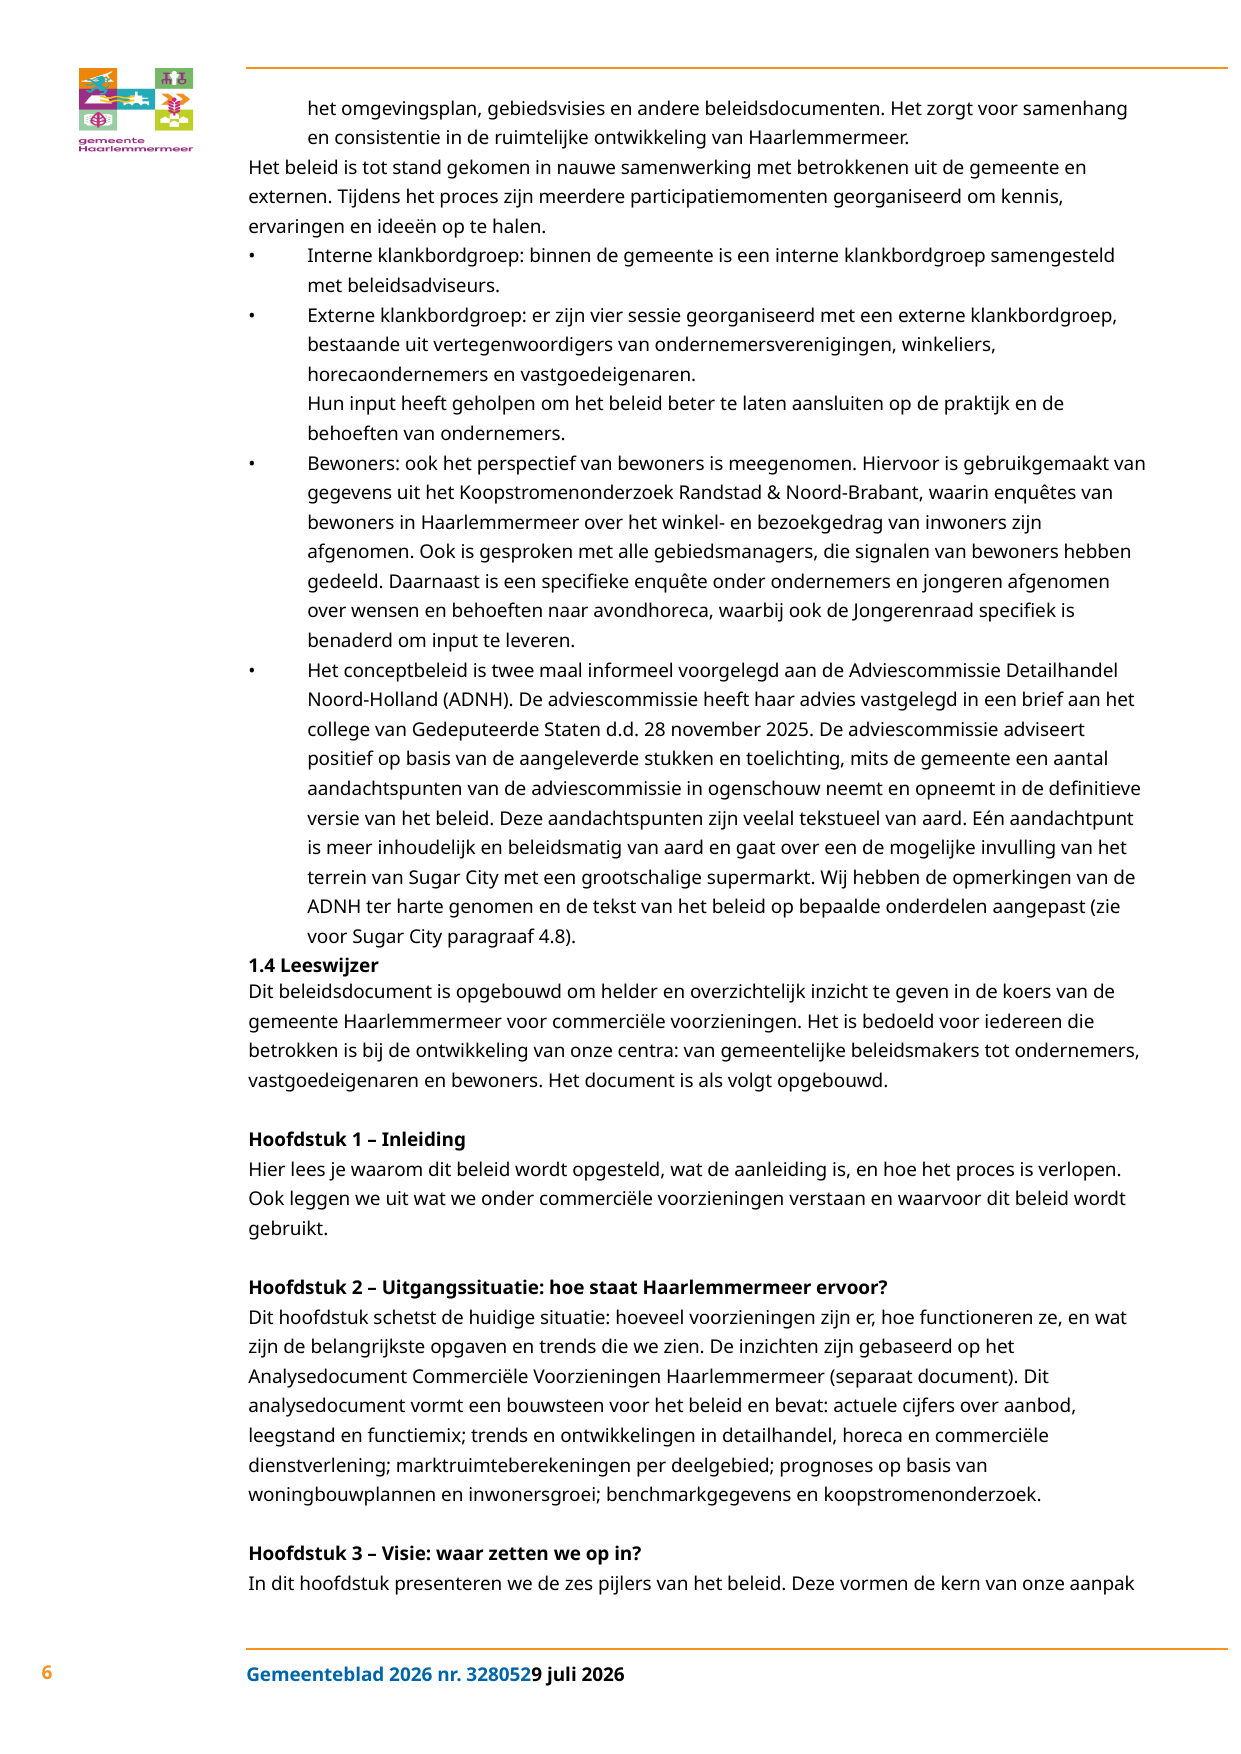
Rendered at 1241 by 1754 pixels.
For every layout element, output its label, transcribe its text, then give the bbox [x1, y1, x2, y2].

list Externe klankbordgroep: er zijn vier sessie georganiseerd met een externe klankbordgroep, bestaande uit vertegenwoordigers van ondernemersverenigingen, winkeliers, horecaondernemers en vastgoedeigenaren. [248, 302, 1152, 387]
text Het beleid is tot stand gekomen in nauwe samenwerking met betrokkenen uit de gemeente en externen. Tijdens het proces zijn meerdere participatiemomenten georganiseerd om kennis, ervaringen en ideeën op te halen. [248, 154, 1152, 239]
list Interne klankbordgroep: binnen de gemeente is een interne klankbordgroep samengesteld met beleidsadviseurs. [248, 243, 1152, 298]
text Hoofdstuk 1 – Inleiding [248, 1126, 1152, 1152]
list het omgevingsplan, gebiedsvisies en andere beleidsdocumenten. Het zorgt voor samenhang en consistentie in de ruimtelijke ontwikkeling van Haarlemmermeer. [248, 95, 1152, 150]
text Hoofdstuk 2 – Uitgangssituatie: hoe staat Haarlemmermeer ervoor? [248, 1274, 1152, 1300]
text Dit beleidsdocument is opgebouwd om helder en overzichtelijk inzicht te geven in de koers van de gemeente Haarlemmermeer voor commerciële voorzieningen. Het is bedoeld voor iedereen die betrokken is bij de ontwikkeling van onze centra: van gemeentelijke beleidsmakers tot ondernemers, vastgoedeigenaren en bewoners. Het document is als volgt opgebouwd. [248, 978, 1152, 1093]
text Hier lees je waarom dit beleid wordt opgesteld, wat de aanleiding is, en hoe het proces is verlopen. Ook leggen we uit wat we onder commerciële voorzieningen verstaan en waarvoor dit beleid wordt gebruikt. [248, 1156, 1152, 1241]
text In dit hoofdstuk presenteren we de zes pijlers van het beleid. Deze vormen de kern van onze aanpak [248, 1570, 1152, 1596]
picture [41, 47, 231, 172]
text 1.4 Leeswijzer [248, 953, 1152, 978]
list Het conceptbeleid is twee maal informeel voorgelegd aan de Adviescommissie Detailhandel Noord-Holland (ADNH). De adviescommissie heeft haar advies vastgelegd in een brief aan het college van Gedeputeerde Staten d.d. 28 november 2025. De adviescommissie adviseert positief op basis van de aangeleverde stukken en toelichting, mits de gemeente een aantal aandachtspunten van de adviescommissie in ogenschouw neemt en opneemt in de definitieve versie van het beleid. Deze aandachtspunten zijn veelal tekstueel van aard. Eén aandachtpunt is meer inhoudelijk en beleidsmatig van aard en gaat over een de mogelijke invulling van het terrein van Sugar City met een grootschalige supermarkt. Wij hebben de opmerkingen van de ADNH ter harte genomen en de tekst van het beleid op bepaalde onderdelen aangepast (zie voor Sugar City paragraaf 4.8). [248, 657, 1152, 949]
list Bewoners: ook het perspectief van bewoners is meegenomen. Hiervoor is gebruikgemaakt van gegevens uit het Koopstromenonderzoek Randstad & Noord-Brabant, waarin enquêtes van bewoners in Haarlemmermeer over het winkel- en bezoekgedrag van inwoners zijn afgenomen. Ook is gesproken met alle gebiedsmanagers, die signalen van bewoners hebben gedeeld. Daarnaast is een specifieke enquête onder ondernemers en jongeren afgenomen over wensen en behoeften naar avondhoreca, waarbij ook de Jongerenraad specifiek is benaderd om input te leveren. [248, 450, 1152, 653]
list Hun input heeft geholpen om het beleid beter te laten aansluiten op de praktijk en de behoeften van ondernemers. [248, 391, 1152, 446]
text Hoofdstuk 3 – Visie: waar zetten we op in? [248, 1541, 1152, 1566]
text Dit hoofdstuk schetst de huidige situatie: hoeveel voorzieningen zijn er, hoe functioneren ze, en wat zijn de belangrijkste opgaven en trends die we zien. De inzichten zijn gebaseerd op het Analysedocument Commerciële Voorzieningen Haarlemmermeer (separaat document). Dit analysedocument vormt een bouwsteen voor het beleid en bevat: actuele cijfers over aanbod, leegstand en functiemix; trends en ontwikkelingen in detailhandel, horeca en commerciële dienstverlening; marktruimteberekeningen per deelgebied; prognoses op basis van woningbouwplannen en inwonersgroei; benchmarkgegevens en koopstromenonderzoek. [248, 1304, 1152, 1507]
